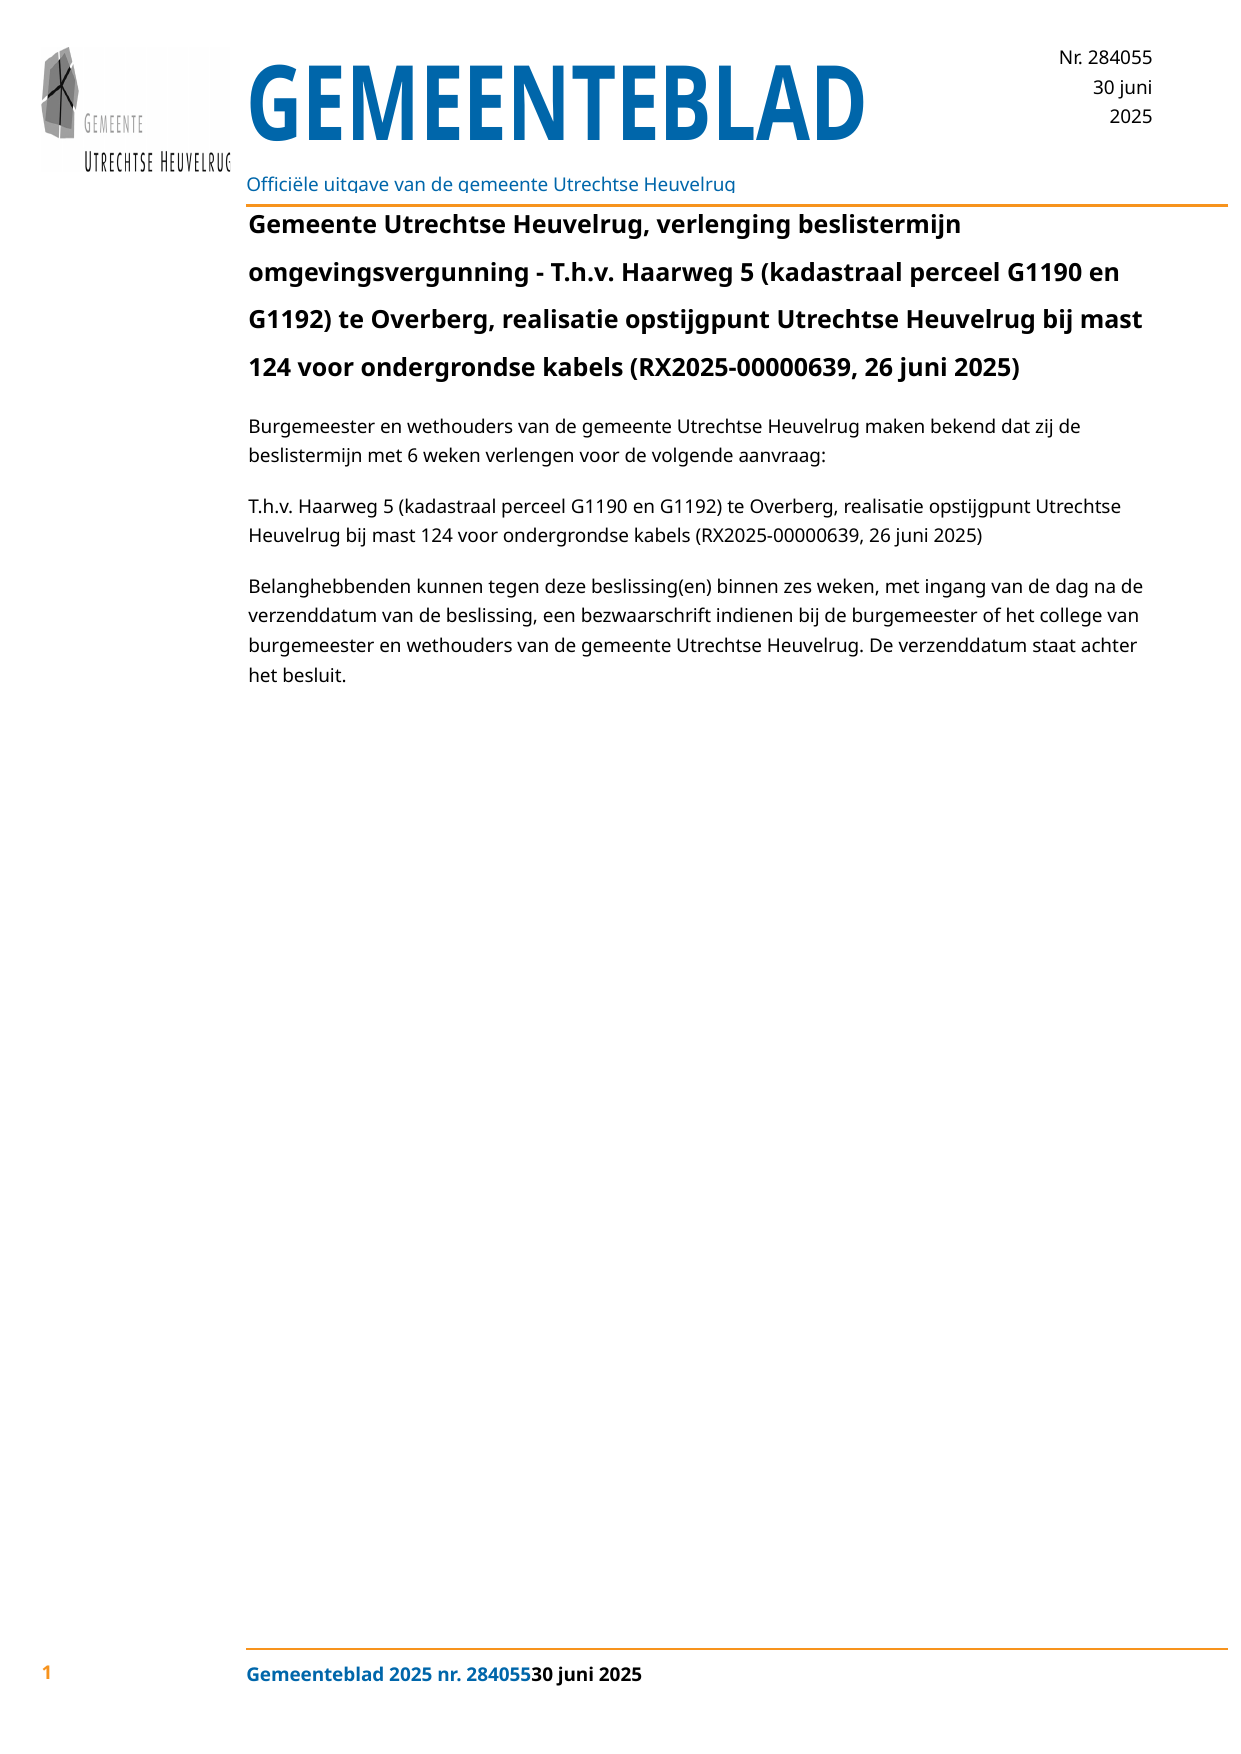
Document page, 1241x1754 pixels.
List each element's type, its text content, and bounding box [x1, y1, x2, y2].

text Belanghebbenden kunnen tegen deze beslissing(en) binnen zes weken, met ingang van de dag na de verzenddatum van de beslissing, een bezwaarschrift indienen bij de burgemeester of het college van burgemeester en wethouders van de gemeente Utrechtse Heuvelrug. De verzenddatum staat achter het besluit. [248, 573, 1152, 688]
text Burgemeester en wethouders van de gemeente Utrechtse Heuvelrug maken bekend dat zij de beslistermijn met 6 weken verlengen voor de volgende aanvraag: [248, 413, 1152, 468]
text T.h.v. Haarweg 5 (kadastraal perceel G1190 en G1192) te Overberg, realisatie opstijgpunt Utrechtse Heuvelrug bij mast 124 voor ondergrondse kabels (RX2025-00000639, 26 juni 2025) [248, 493, 1152, 548]
picture [41, 47, 231, 172]
text Gemeente Utrechtse Heuvelrug, verlenging beslistermijn omgevingsvergunning - T.h.v. Haarweg 5 (kadastraal perceel G1190 en G1192) te Overberg, realisatie opstijgpunt Utrechtse Heuvelrug bij mast 124 voor ondergrondse kabels (RX2025-00000639, 26 juni 2025) [248, 207, 1152, 384]
